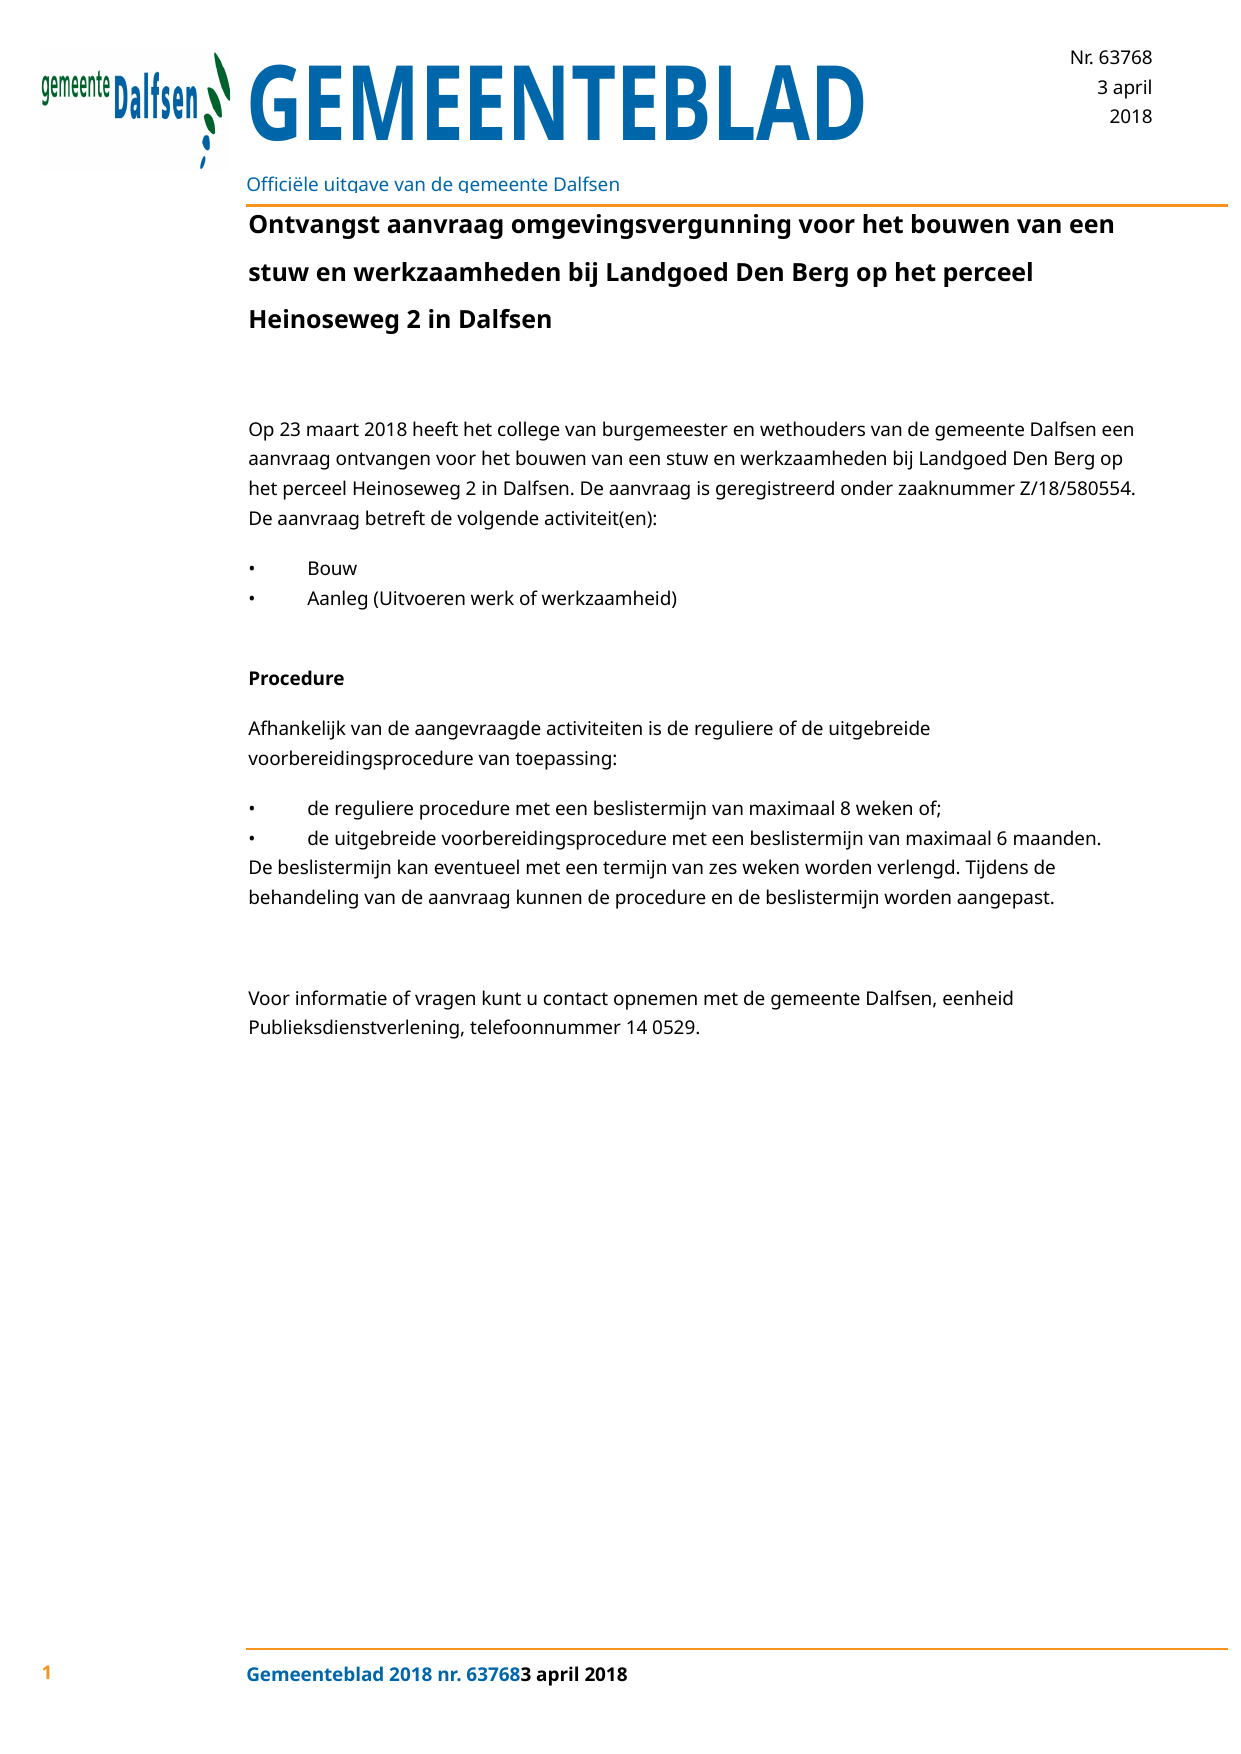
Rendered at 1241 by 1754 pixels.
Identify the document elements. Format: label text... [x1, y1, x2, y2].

list de reguliere procedure met een beslistermijn van maximaal 8 weken of; [248, 795, 1152, 821]
text Ontvangst aanvraag omgevingsvergunning voor het bouwen van een stuw en werkzaamheden bij Landgoed Den Berg op het perceel Heinoseweg 2 in Dalfsen [248, 207, 1152, 336]
list de uitgebreide voorbereidingsprocedure met een beslistermijn van maximaal 6 maanden. [248, 825, 1152, 850]
text Afhankelijk van de aangevraagde activiteiten is de reguliere of de uitgebreide voorbereidingsprocedure van toepassing: [248, 715, 1152, 770]
list Aanleg (Uitvoeren werk of werkzaamheid) [248, 585, 1152, 610]
list Bouw [248, 555, 1152, 581]
text Op 23 maart 2018 heeft het college van burgemeester en wethouders van de gemeente Dalfsen een aanvraag ontvangen voor het bouwen van een stuw en werkzaamheden bij Landgoed Den Berg op het perceel Heinoseweg 2 in Dalfsen. De aanvraag is geregistreerd onder zaaknummer Z/18/580554. De aanvraag betreft de volgende activiteit(en): [248, 416, 1152, 530]
text Voor informatie of vragen kunt u contact opnemen met de gemeente Dalfsen, eenheid Publieksdienstverlening, telefoonnummer 14 0529. [248, 985, 1152, 1040]
text Procedure [248, 665, 1152, 690]
text De beslistermijn kan eventueel met een termijn van zes weken worden verlengd. Tijdens de behandeling van de aanvraag kunnen de procedure en de beslistermijn worden aangepast. [248, 854, 1152, 909]
picture [41, 47, 231, 172]
